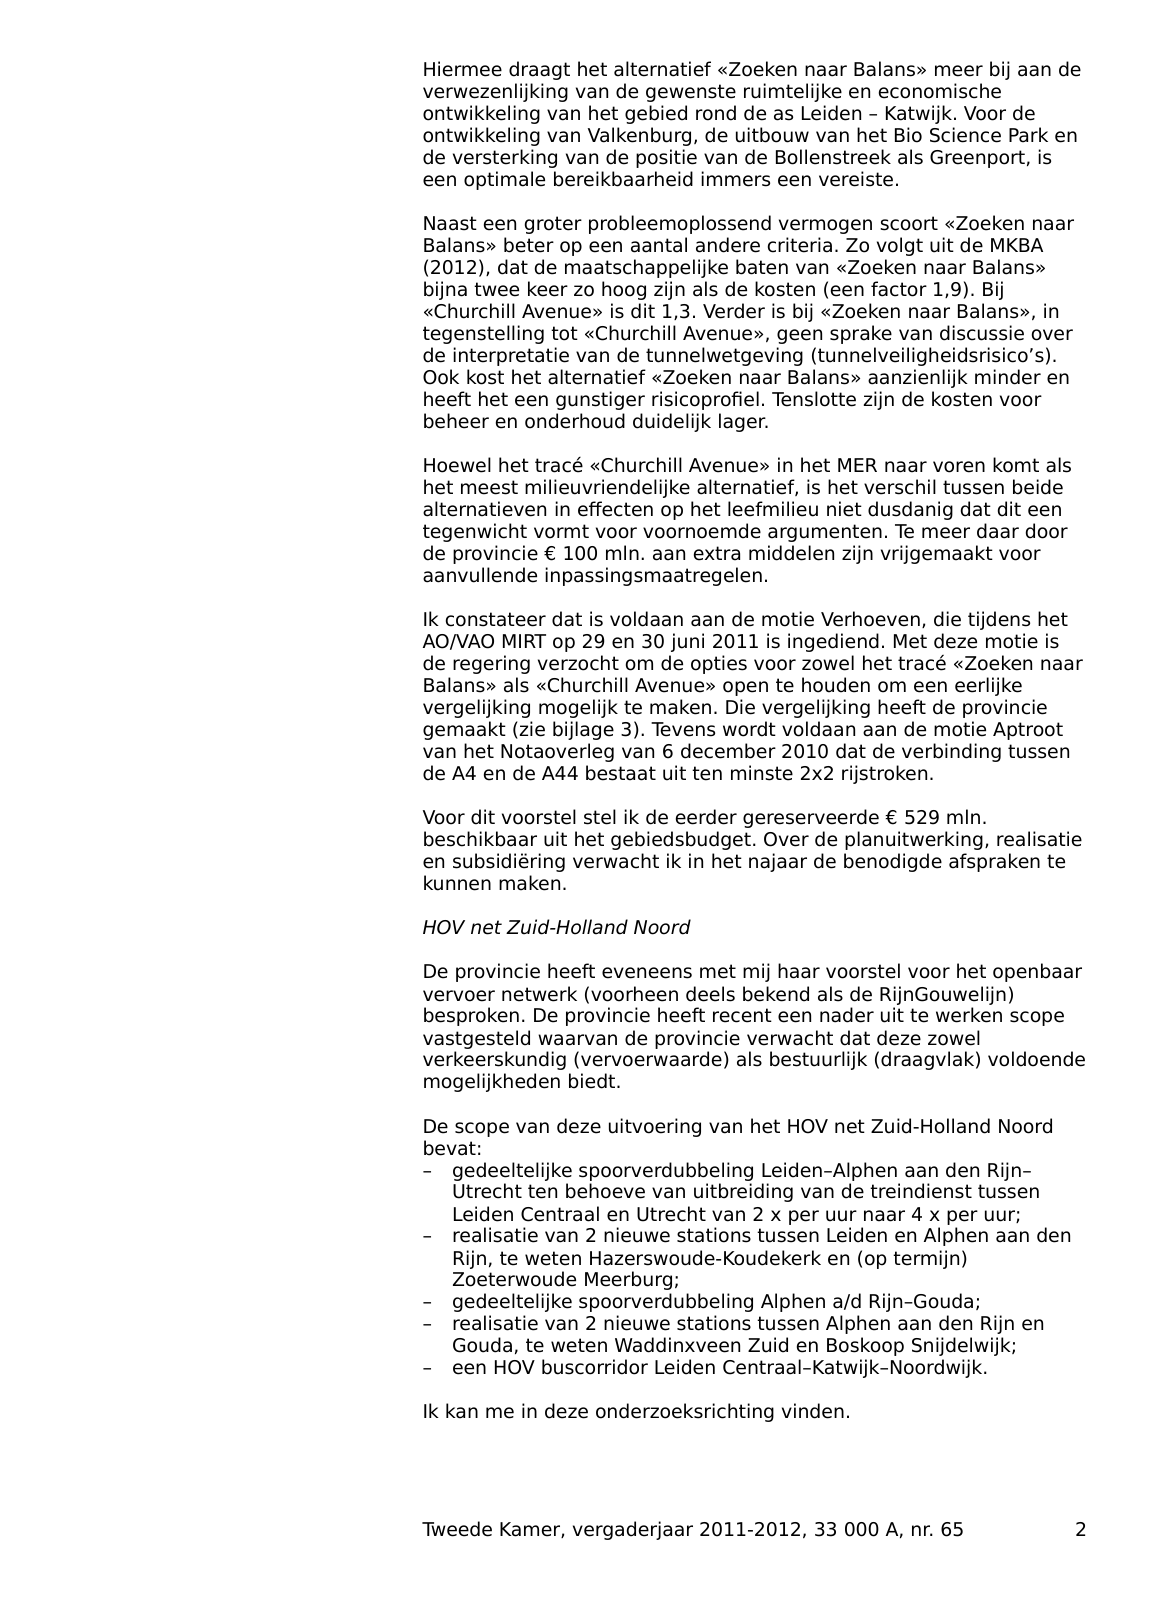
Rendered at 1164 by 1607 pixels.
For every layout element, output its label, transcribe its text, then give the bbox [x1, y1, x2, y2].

text – gedeeltelijke spoorverdubbeling Alphen a/d Rijn–Gouda; [422, 1291, 1087, 1313]
text – realisatie van 2 nieuwe stations tussen Leiden en Alphen aan den Rijn, te weten Hazerswoude-Koudekerk en (op termijn) Zoeterwoude Meerburg; [422, 1225, 1087, 1291]
text – een HOV buscorridor Leiden Centraal–Katwijk–Noordwijk. [422, 1357, 1087, 1379]
text Hiermee draagt het alternatief «Zoeken naar Balans» meer bij aan de verwezenlijking van de gewenste ruimtelijke en economische ontwikkeling van het gebied rond de as Leiden – Katwijk. Voor de ontwikkeling van Valkenburg, de uitbouw van het Bio Science Park en de versterking van de positie van de Bollenstreek als Greenport, is een optimale bereikbaarheid immers een vereiste. [422, 59, 1087, 191]
text Ik kan me in deze onderzoeksrichting vinden. [422, 1401, 1087, 1423]
text – realisatie van 2 nieuwe stations tussen Alphen aan den Rijn en Gouda, te weten Waddinxveen Zuid en Boskoop Snijdelwijk; [422, 1313, 1087, 1357]
text Ik constateer dat is voldaan aan de motie Verhoeven, die tijdens het AO/VAO MIRT op 29 en 30 juni 2011 is ingediend. Met deze motie is de regering verzocht om de opties voor zowel het tracé «Zoeken naar Balans» als «Churchill Avenue» open te houden om een eerlijke vergelijking mogelijk te maken. Die vergelijking heeft de provincie gemaakt (zie bijlage 3). Tevens wordt voldaan aan de motie Aptroot van het Notaoverleg van 6 december 2010 dat de verbinding tussen de A4 en de A44 bestaat uit ten minste 2x2 rijstroken. [422, 609, 1087, 785]
text De provincie heeft eveneens met mij haar voorstel voor het openbaar vervoer netwerk (voorheen deels bekend als de RijnGouwelijn) besproken. De provincie heeft recent een nader uit te werken scope vastgesteld waarvan de provincie verwacht dat deze zowel verkeerskundig (vervoerwaarde) als bestuurlijk (draagvlak) voldoende mogelijkheden biedt. [422, 961, 1087, 1093]
text – gedeeltelijke spoorverdubbeling Leiden–Alphen aan den Rijn–Utrecht ten behoeve van uitbreiding van de treindienst tussen Leiden Centraal en Utrecht van 2 x per uur naar 4 x per uur; [422, 1159, 1087, 1225]
text Hoewel het tracé «Churchill Avenue» in het MER naar voren komt als het meest milieuvriendelijke alternatief, is het verschil tussen beide alternatieven in effecten op het leefmilieu niet dusdanig dat dit een tegenwicht vormt voor voornoemde argumenten. Te meer daar door de provincie € 100 mln. aan extra middelen zijn vrijgemaakt voor aanvullende inpassingsmaatregelen. [422, 455, 1087, 587]
subtitle HOV net Zuid-Holland Noord [422, 917, 1087, 939]
text Voor dit voorstel stel ik de eerder gereserveerde € 529 mln. beschikbaar uit het gebiedsbudget. Over de planuitwerking, realisatie en subsidiëring verwacht ik in het najaar de benodigde afspraken te kunnen maken. [422, 807, 1087, 895]
text De scope van deze uitvoering van het HOV net Zuid-Holland Noord bevat: [422, 1116, 1087, 1159]
text Naast een groter probleemoplossend vermogen scoort «Zoeken naar Balans» beter op een aantal andere criteria. Zo volgt uit de MKBA (2012), dat de maatschappelijke baten van «Zoeken naar Balans» bijna twee keer zo hoog zijn als de kosten (een factor 1,9). Bij «Churchill Avenue» is dit 1,3. Verder is bij «Zoeken naar Balans», in tegenstelling tot «Churchill Avenue», geen sprake van discussie over de interpretatie van de tunnelwetgeving (tunnelveiligheidsrisico’s). Ook kost het alternatief «Zoeken naar Balans» aanzienlijk minder en heeft het een gunstiger risicoprofiel. Tenslotte zijn de kosten voor beheer en onderhoud duidelijk lager. [422, 213, 1087, 433]
